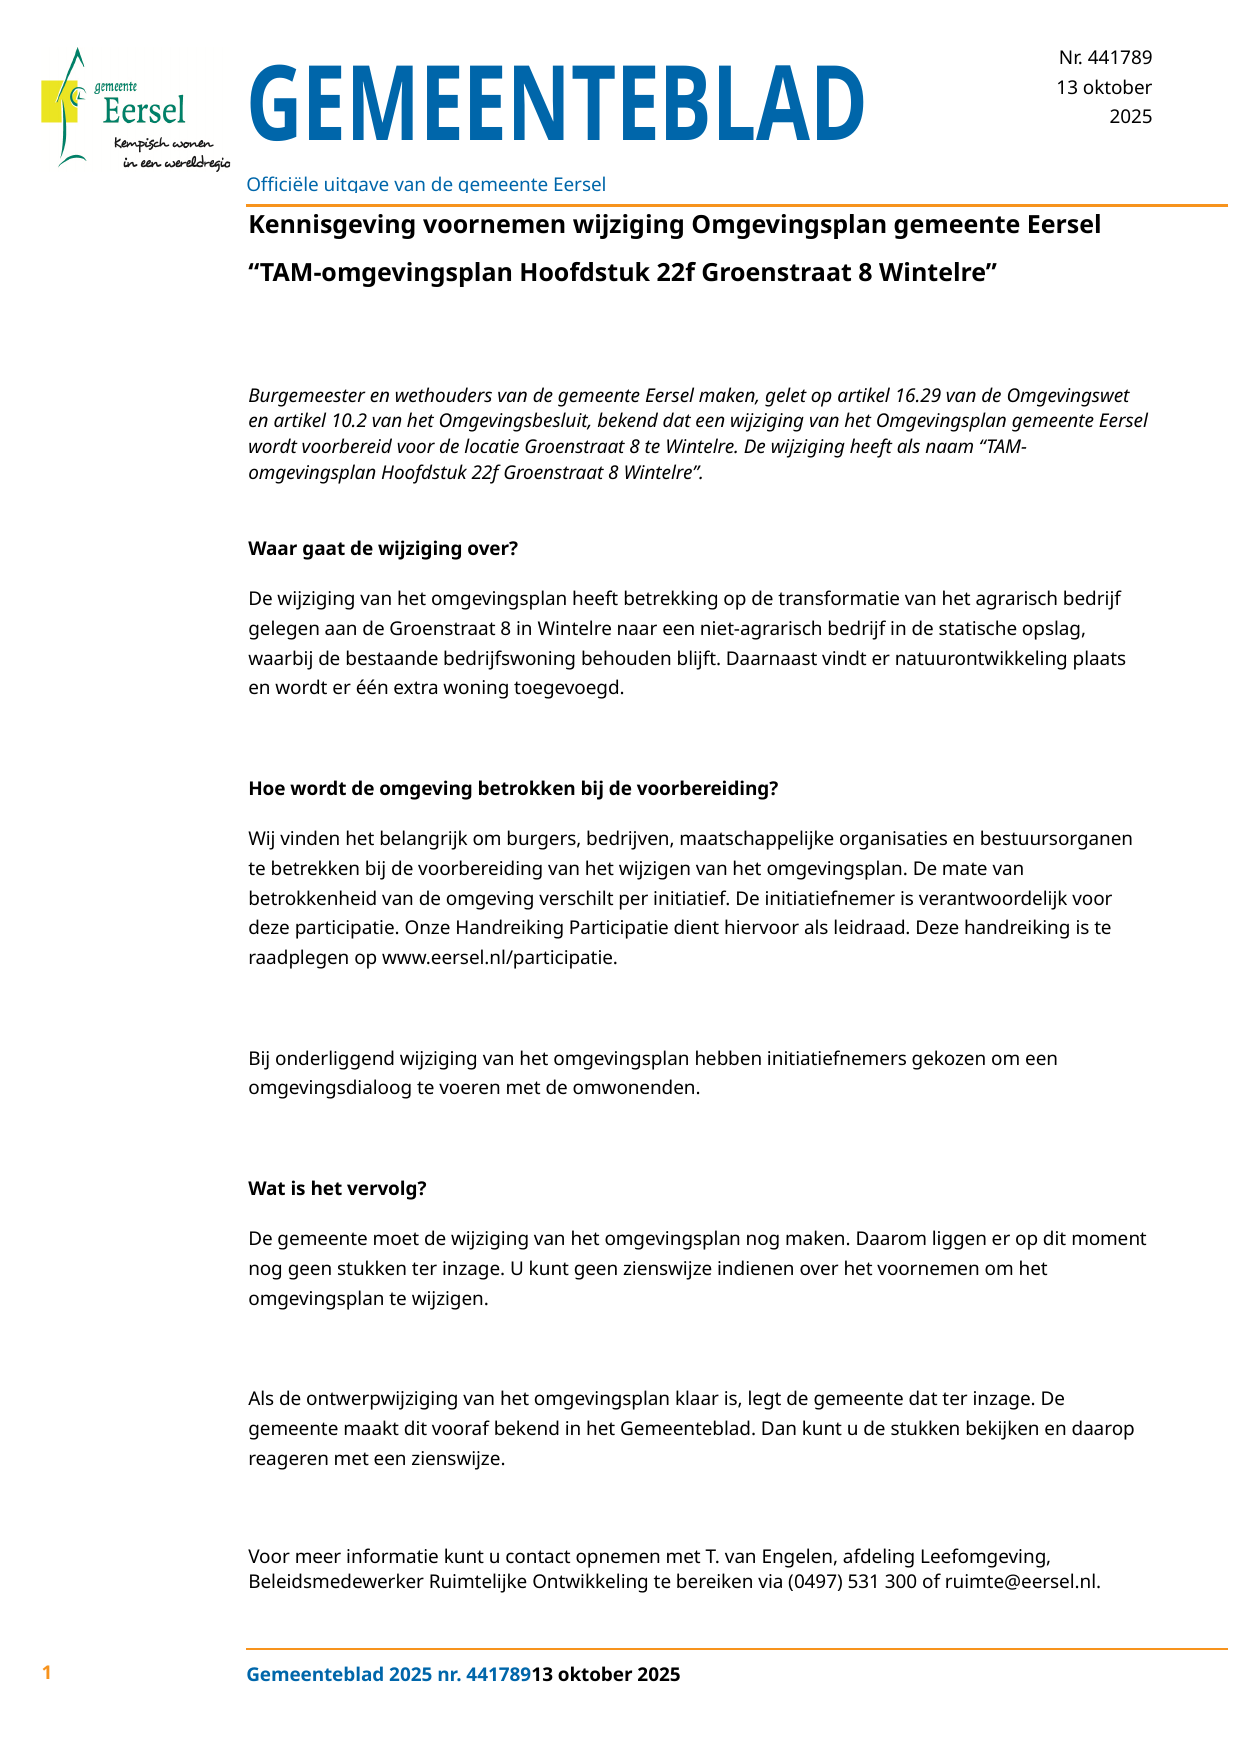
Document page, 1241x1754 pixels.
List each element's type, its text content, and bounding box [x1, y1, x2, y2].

text Waar gaat de wijziging over? [248, 535, 1152, 561]
text Wat is het vervolg? [248, 1175, 1152, 1201]
text Bij onderliggend wijziging van het omgevingsplan hebben initiatiefnemers gekozen om een omgevingsdialoog te voeren met de omwonenden. [248, 1045, 1152, 1100]
text Wij vinden het belangrijk om burgers, bedrijven, maatschappelijke organisaties en bestuursorganen te betrekken bij de voorbereiding van het wijzigen van het omgevingsplan. De mate van betrokkenheid van de omgeving verschilt per initiatief. De initiatiefnemer is verantwoordelijk voor deze participatie. Onze Handreiking Participatie dient hiervoor als leidraad. Deze handreiking is te raadplegen op www.eersel.nl/participatie. [248, 826, 1152, 970]
text Hoe wordt de omgeving betrokken bij de voorbereiding? [248, 775, 1152, 801]
text Als de ontwerpwijziging van het omgevingsplan klaar is, legt de gemeente dat ter inzage. De gemeente maakt dit vooraf bekend in het Gemeenteblad. Dan kunt u de stukken bekijken en daarop reageren met een zienswijze. [248, 1386, 1152, 1471]
text Burgemeester en wethouders van de gemeente Eersel maken, gelet op artikel 16.29 van de Omgevingswet en artikel 10.2 van het Omgevingsbesluit, bekend dat een wijziging van het Omgevingsplan gemeente Eersel wordt voorbereid voor de locatie Groenstraat 8 te Wintelre. De wijziging heeft als naam “TAM-omgevingsplan Hoofdstuk 22f Groenstraat 8 Wintelre”. [248, 382, 1152, 485]
text Voor meer informatie kunt u contact opnemen met T. van Engelen, afdeling Leefomgeving, Beleidsmedewerker Ruimtelijke Ontwikkeling te bereiken via (0497) 531 300 of ruimte@eersel.nl. [248, 1543, 1152, 1594]
text De gemeente moet de wijziging van het omgevingsplan nog maken. Daarom liggen er op dit moment nog geen stukken ter inzage. U kunt geen zienswijze indienen over het voornemen om het omgevingsplan te wijzigen. [248, 1226, 1152, 1311]
text De wijziging van het omgevingsplan heeft betrekking op de transformatie van het agrarisch bedrijf gelegen aan de Groenstraat 8 in Wintelre naar een niet-agrarisch bedrijf in de statische opslag, waarbij de bestaande bedrijfswoning behouden blijft. Daarnaast vindt er natuurontwikkeling plaats en wordt er één extra woning toegevoegd. [248, 586, 1152, 700]
picture [41, 47, 231, 172]
text Kennisgeving voornemen wijziging Omgevingsplan gemeente Eersel “TAM-omgevingsplan Hoofdstuk 22f Groenstraat 8 Wintelre” [248, 207, 1152, 288]
